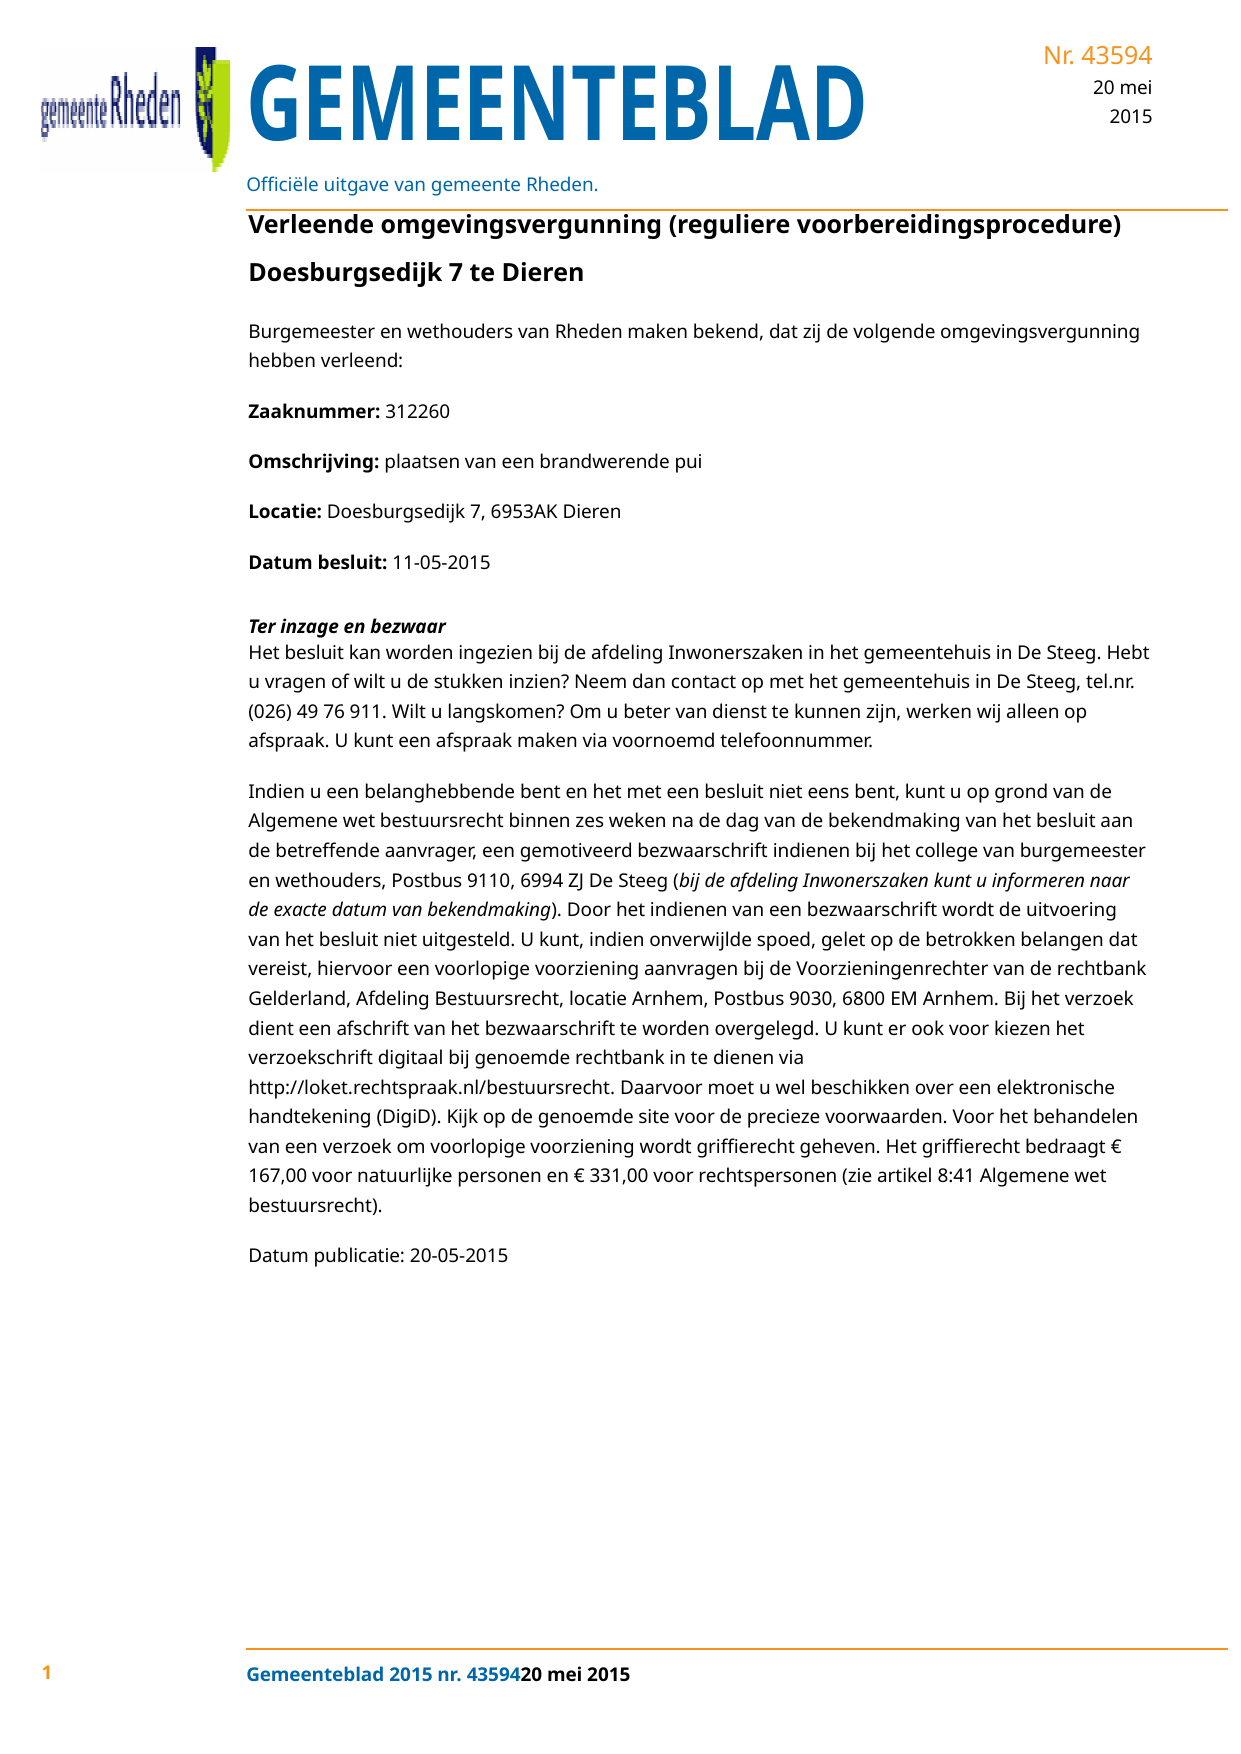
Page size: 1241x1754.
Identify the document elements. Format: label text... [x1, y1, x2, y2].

text Verleende omgevingsvergunning (reguliere voorbereidingsprocedure) Doesburgsedijk 7 te Dieren [248, 211, 1152, 288]
text Datum publicatie: 20-05-2015 [248, 1243, 1152, 1268]
text Burgemeester en wethouders van Rheden maken bekend, dat zij de volgende omgevingsvergunning hebben verleend: [248, 318, 1152, 373]
picture [41, 47, 231, 172]
text Het besluit kan worden ingezien bij de afdeling Inwonerszaken in het gemeentehuis in De Steeg. Hebt u vragen of wilt u de stukken inzien? Neem dan contact op met het gemeentehuis in De Steeg, tel.nr. (026) 49 76 911. Wilt u langskomen? Om u beter van dienst te kunnen zijn, werken wij alleen op afspraak. U kunt een afspraak maken via voornoemd telefoonnummer. [248, 639, 1152, 753]
text Locatie: Doesburgsedijk 7, 6953AK Dieren [248, 499, 1152, 524]
text Indien u een belanghebbende bent en het met een besluit niet eens bent, kunt u op grond van de Algemene wet bestuursrecht binnen zes weken na de dag van de bekendmaking van het besluit aan de betreffende aanvrager, een gemotiveerd bezwaarschrift indienen bij het college van burgemeester en wethouders, Postbus 9110, 6994 ZJ De Steeg (bij de afdeling Inwonerszaken kunt u informeren naar de exacte datum van bekendmaking). Door het indienen van een bezwaarschrift wordt de uitvoering van het besluit niet uitgesteld. U kunt, indien onverwijlde spoed, gelet op de betrokken belangen dat vereist, hiervoor een voorlopige voorziening aanvragen bij de Voorzieningenrechter van de rechtbank Gelderland, Afdeling Bestuursrecht, locatie Arnhem, Postbus 9030, 6800 EM Arnhem. Bij het verzoek dient een afschrift van het bezwaarschrift te worden overgelegd. U kunt er ook voor kiezen het verzoekschrift digitaal bij genoemde rechtbank in te dienen via http://loket.rechtspraak.nl/bestuursrecht. Daarvoor moet u wel beschikken over een elektronische handtekening (DigiD). Kijk op de genoemde site voor de precieze voorwaarden. Voor het behandelen van een verzoek om voorlopige voorziening wordt griffierecht geheven. Het griffierecht bedraagt € 167,00 voor natuurlijke personen en € 331,00 voor rechtspersonen (zie artikel 8:41 Algemene wet bestuursrecht). [248, 778, 1152, 1218]
text Ter inzage en bezwaar [248, 613, 1152, 639]
text Omschrijving: plaatsen van een brandwerende pui [248, 448, 1152, 474]
text Zaaknummer: 312260 [248, 398, 1152, 424]
text Datum besluit: 11-05-2015 [248, 549, 1152, 575]
